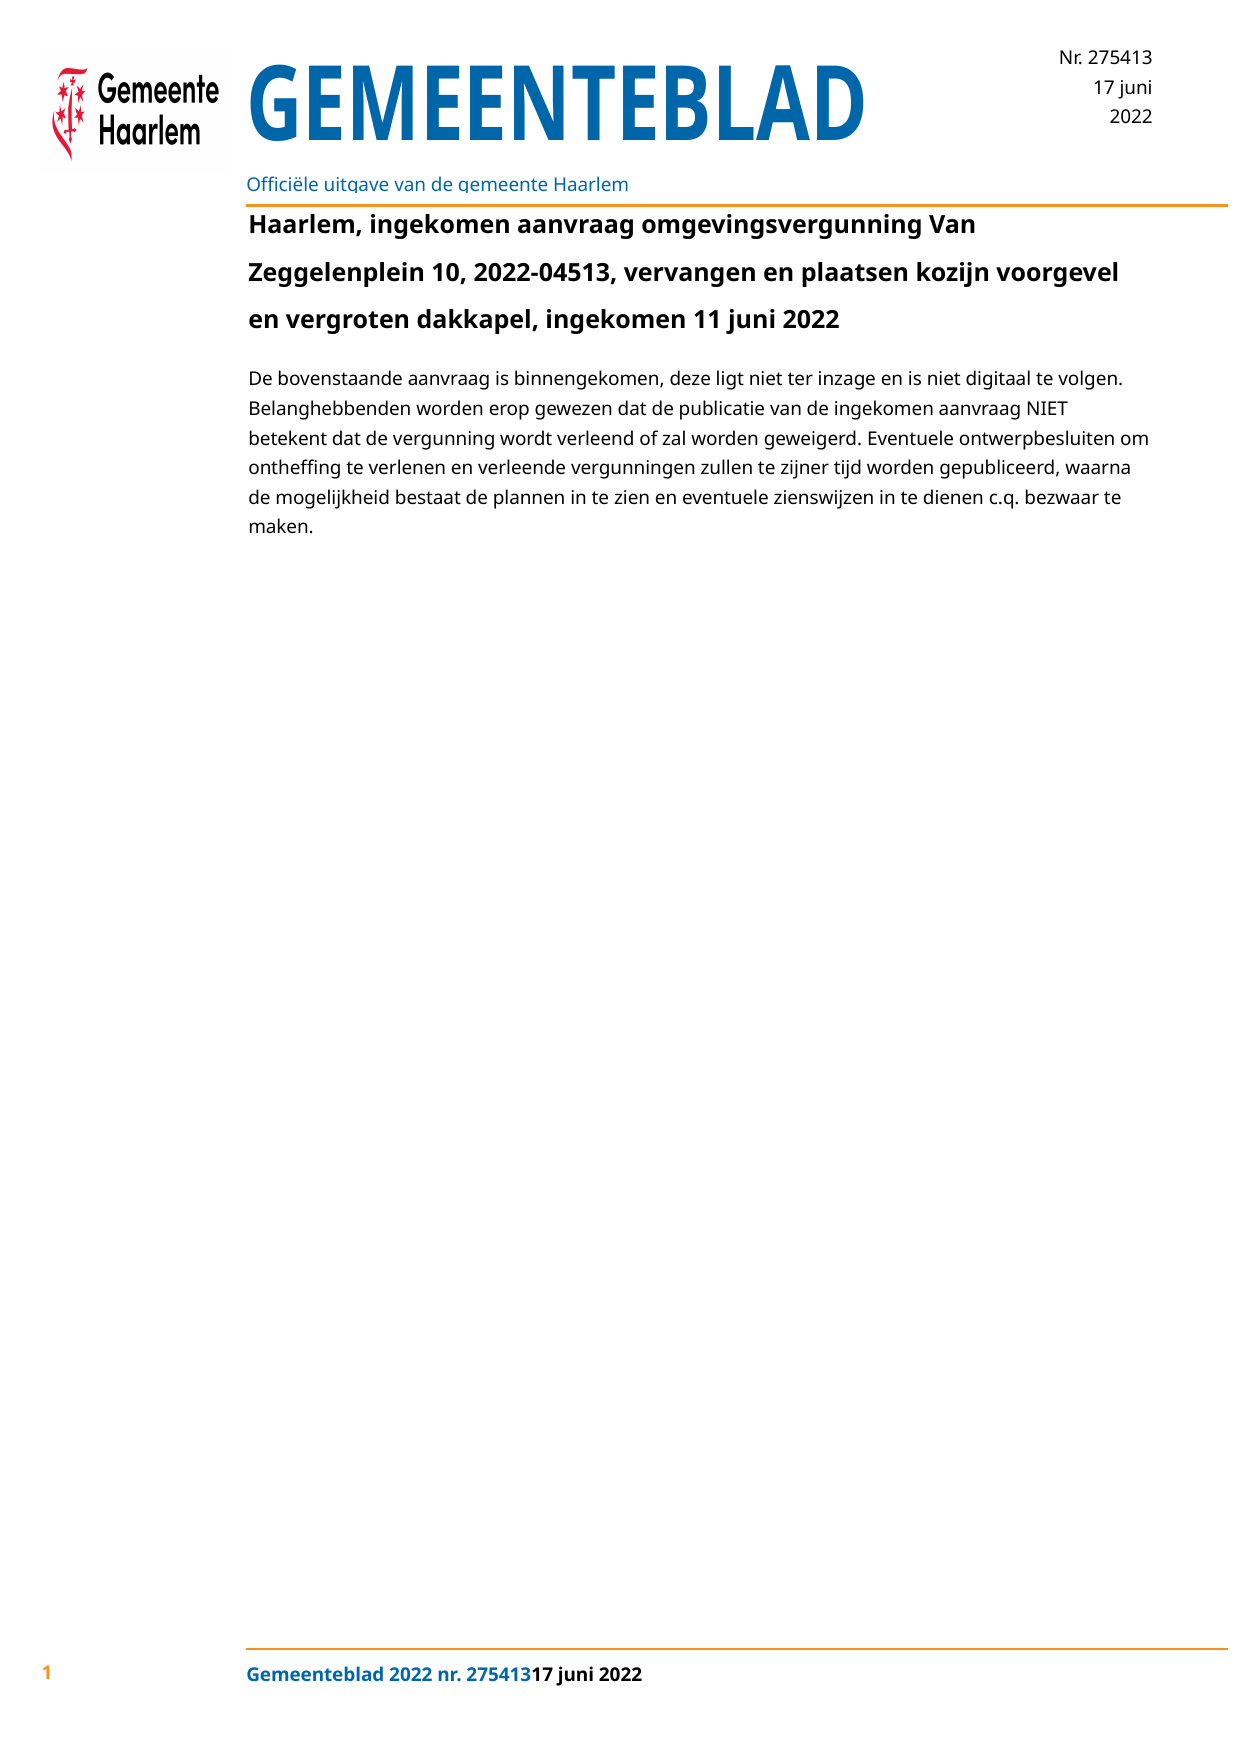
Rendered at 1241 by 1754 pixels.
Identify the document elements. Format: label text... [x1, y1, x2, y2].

text Haarlem, ingekomen aanvraag omgevingsvergunning Van Zeggelenplein 10, 2022-04513, vervangen en plaatsen kozijn voorgevel en vergroten dakkapel, ingekomen 11 juni 2022 [248, 207, 1152, 336]
picture [41, 47, 231, 172]
text De bovenstaande aanvraag is binnengekomen, deze ligt niet ter inzage en is niet digitaal te volgen. Belanghebbenden worden erop gewezen dat de publicatie van de ingekomen aanvraag NIET betekent dat de vergunning wordt verleend of zal worden geweigerd. Eventuele ontwerpbesluiten om ontheffing te verlenen en verleende vergunningen zullen te zijner tijd worden gepubliceerd, waarna de mogelijkheid bestaat de plannen in te zien en eventuele zienswijzen in te dienen c.q. bezwaar te maken. [248, 366, 1152, 539]
